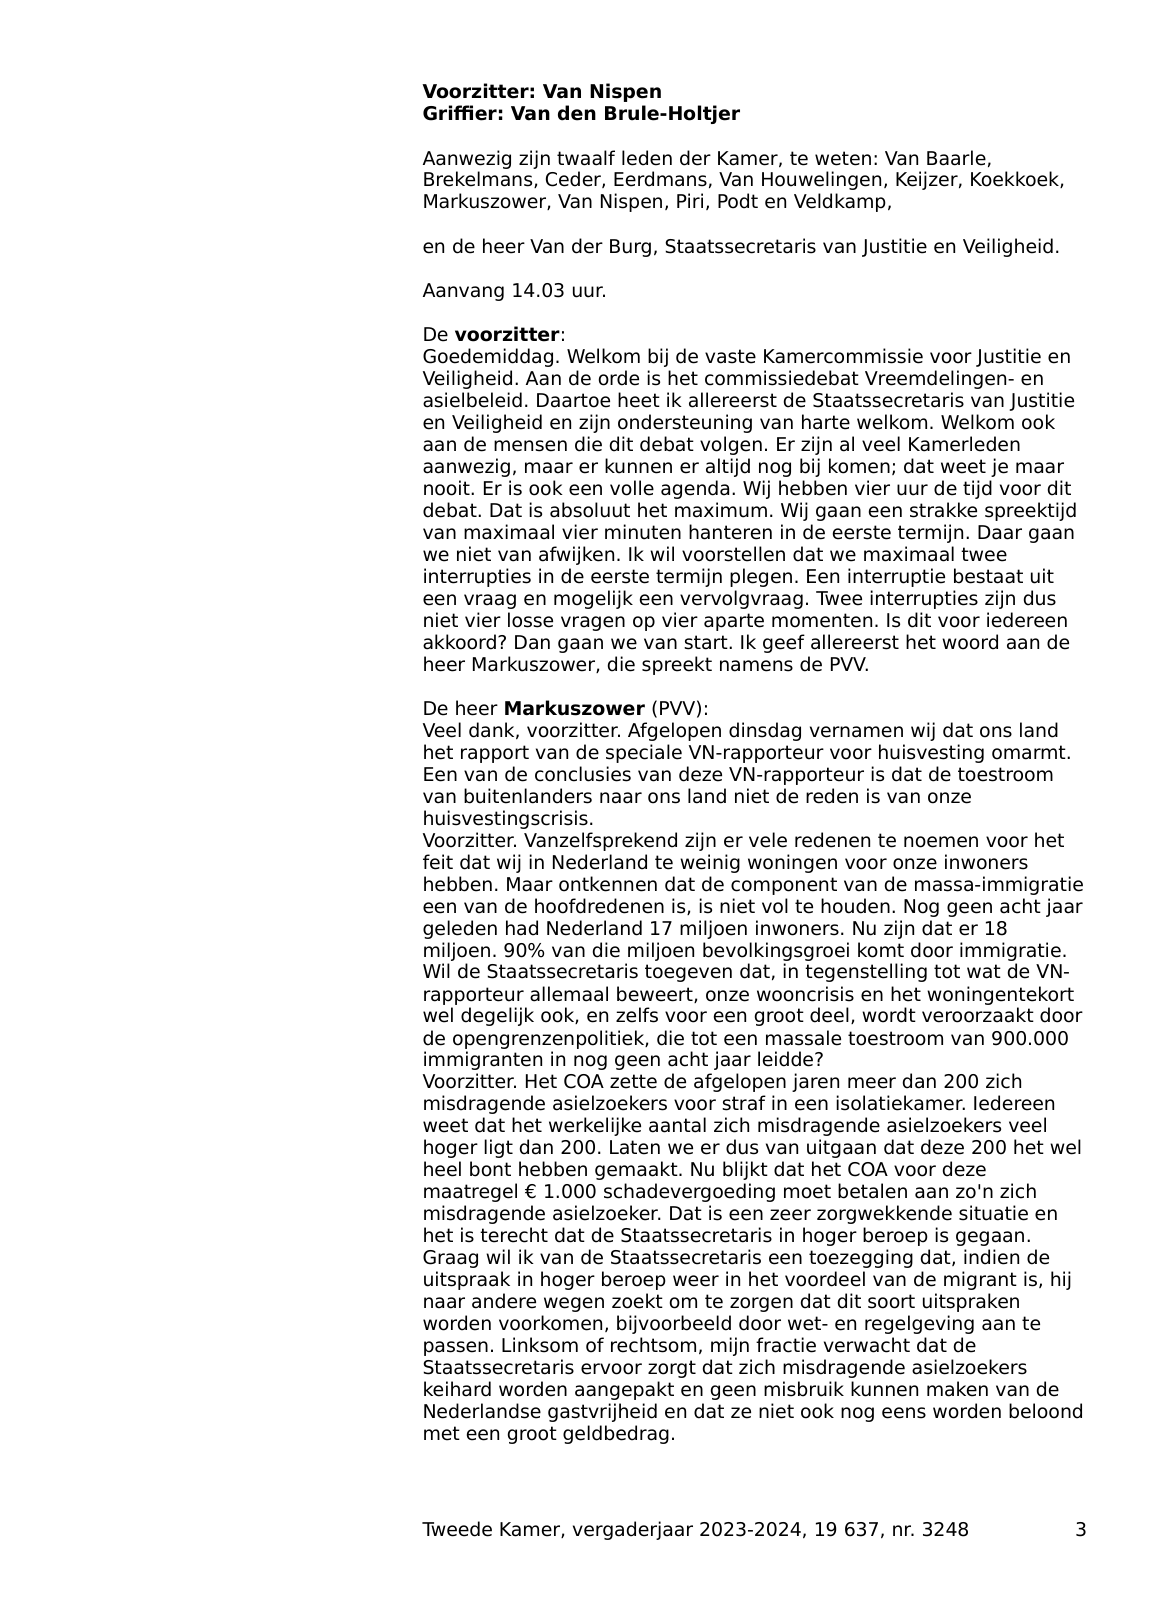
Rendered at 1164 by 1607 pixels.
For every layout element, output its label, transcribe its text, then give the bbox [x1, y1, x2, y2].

text Aanwezig zijn twaalf leden der Kamer, te weten: Van Baarle, Brekelmans, Ceder, Eerdmans, Van Houwelingen, Keijzer, Koekkoek, Markuszower, Van Nispen, Piri, Podt en Veldkamp, [422, 147, 1087, 213]
text Aanvang 14.03 uur. [422, 280, 1087, 302]
text Veel dank, voorzitter. Afgelopen dinsdag vernamen wij dat ons land het rapport van de speciale VN-rapporteur voor huisvesting omarmt. Een van de conclusies van deze VN-rapporteur is dat de toestroom van buitenlanders naar ons land niet de reden is van onze huisvestingscrisis. [422, 720, 1087, 829]
text Voorzitter. Het COA zette de afgelopen jaren meer dan 200 zich misdragende asielzoekers voor straf in een isolatiekamer. Iedereen weet dat het werkelijke aantal zich misdragende asielzoekers veel hoger ligt dan 200. Laten we er dus van uitgaan dat deze 200 het wel heel bont hebben gemaakt. Nu blijkt dat het COA voor deze maatregel € 1.000 schadevergoeding moet betalen aan zo'n zich misdragende asielzoeker. Dat is een zeer zorgwekkende situatie en het is terecht dat de Staatssecretaris in hoger beroep is gegaan. Graag wil ik van de Staatssecretaris een toezegging dat, indien de uitspraak in hoger beroep weer in het voordeel van de migrant is, hij naar andere wegen zoekt om te zorgen dat dit soort uitspraken worden voorkomen, bijvoorbeeld door wet- en regelgeving aan te passen. Linksom of rechtsom, mijn fractie verwacht dat de Staatssecretaris ervoor zorgt dat zich misdragende asielzoekers keihard worden aangepakt en geen misbruik kunnen maken van de Nederlandse gastvrijheid en dat ze niet ook nog eens worden beloond met een groot geldbedrag. [422, 1071, 1087, 1445]
text Goedemiddag. Welkom bij de vaste Kamercommissie voor Justitie en Veiligheid. Aan de orde is het commissiedebat Vreemdelingen- en asielbeleid. Daartoe heet ik allereerst de Staatssecretaris van Justitie en Veiligheid en zijn ondersteuning van harte welkom. Welkom ook aan de mensen die dit debat volgen. Er zijn al veel Kamerleden aanwezig, maar er kunnen er altijd nog bij komen; dat weet je maar nooit. Er is ook een volle agenda. Wij hebben vier uur de tijd voor dit debat. Dat is absoluut het maximum. Wij gaan een strakke spreektijd van maximaal vier minuten hanteren in de eerste termijn. Daar gaan we niet van afwijken. Ik wil voorstellen dat we maximaal twee interrupties in de eerste termijn plegen. Een interruptie bestaat uit een vraag en mogelijk een vervolgvraag. Twee interrupties zijn dus niet vier losse vragen op vier aparte momenten. Is dit voor iedereen akkoord? Dan gaan we van start. Ik geef allereerst het woord aan de heer Markuszower, die spreekt namens de PVV. [422, 346, 1087, 676]
text De heer Markuszower (PVV): [422, 698, 1087, 720]
text en de heer Van der Burg, Staatssecretaris van Justitie en Veiligheid. [422, 236, 1087, 257]
text De voorzitter: [422, 324, 1087, 346]
text Voorzitter. Vanzelfsprekend zijn er vele redenen te noemen voor het feit dat wij in Nederland te weinig woningen voor onze inwoners hebben. Maar ontkennen dat de component van de massa-immigratie een van de hoofdredenen is, is niet vol te houden. Nog geen acht jaar geleden had Nederland 17 miljoen inwoners. Nu zijn dat er 18 miljoen. 90% van die miljoen bevolkingsgroei komt door immigratie. Wil de Staatssecretaris toegeven dat, in tegenstelling tot wat de VN-rapporteur allemaal beweert, onze wooncrisis en het woningentekort wel degelijk ook, en zelfs voor een groot deel, wordt veroorzaakt door de opengrenzenpolitiek, die tot een massale toestroom van 900.000 immigranten in nog geen acht jaar leidde? [422, 829, 1087, 1071]
text Voorzitter: Van Nispen [422, 81, 1087, 103]
text Griffier: Van den Brule-Holtjer [422, 103, 1087, 125]
